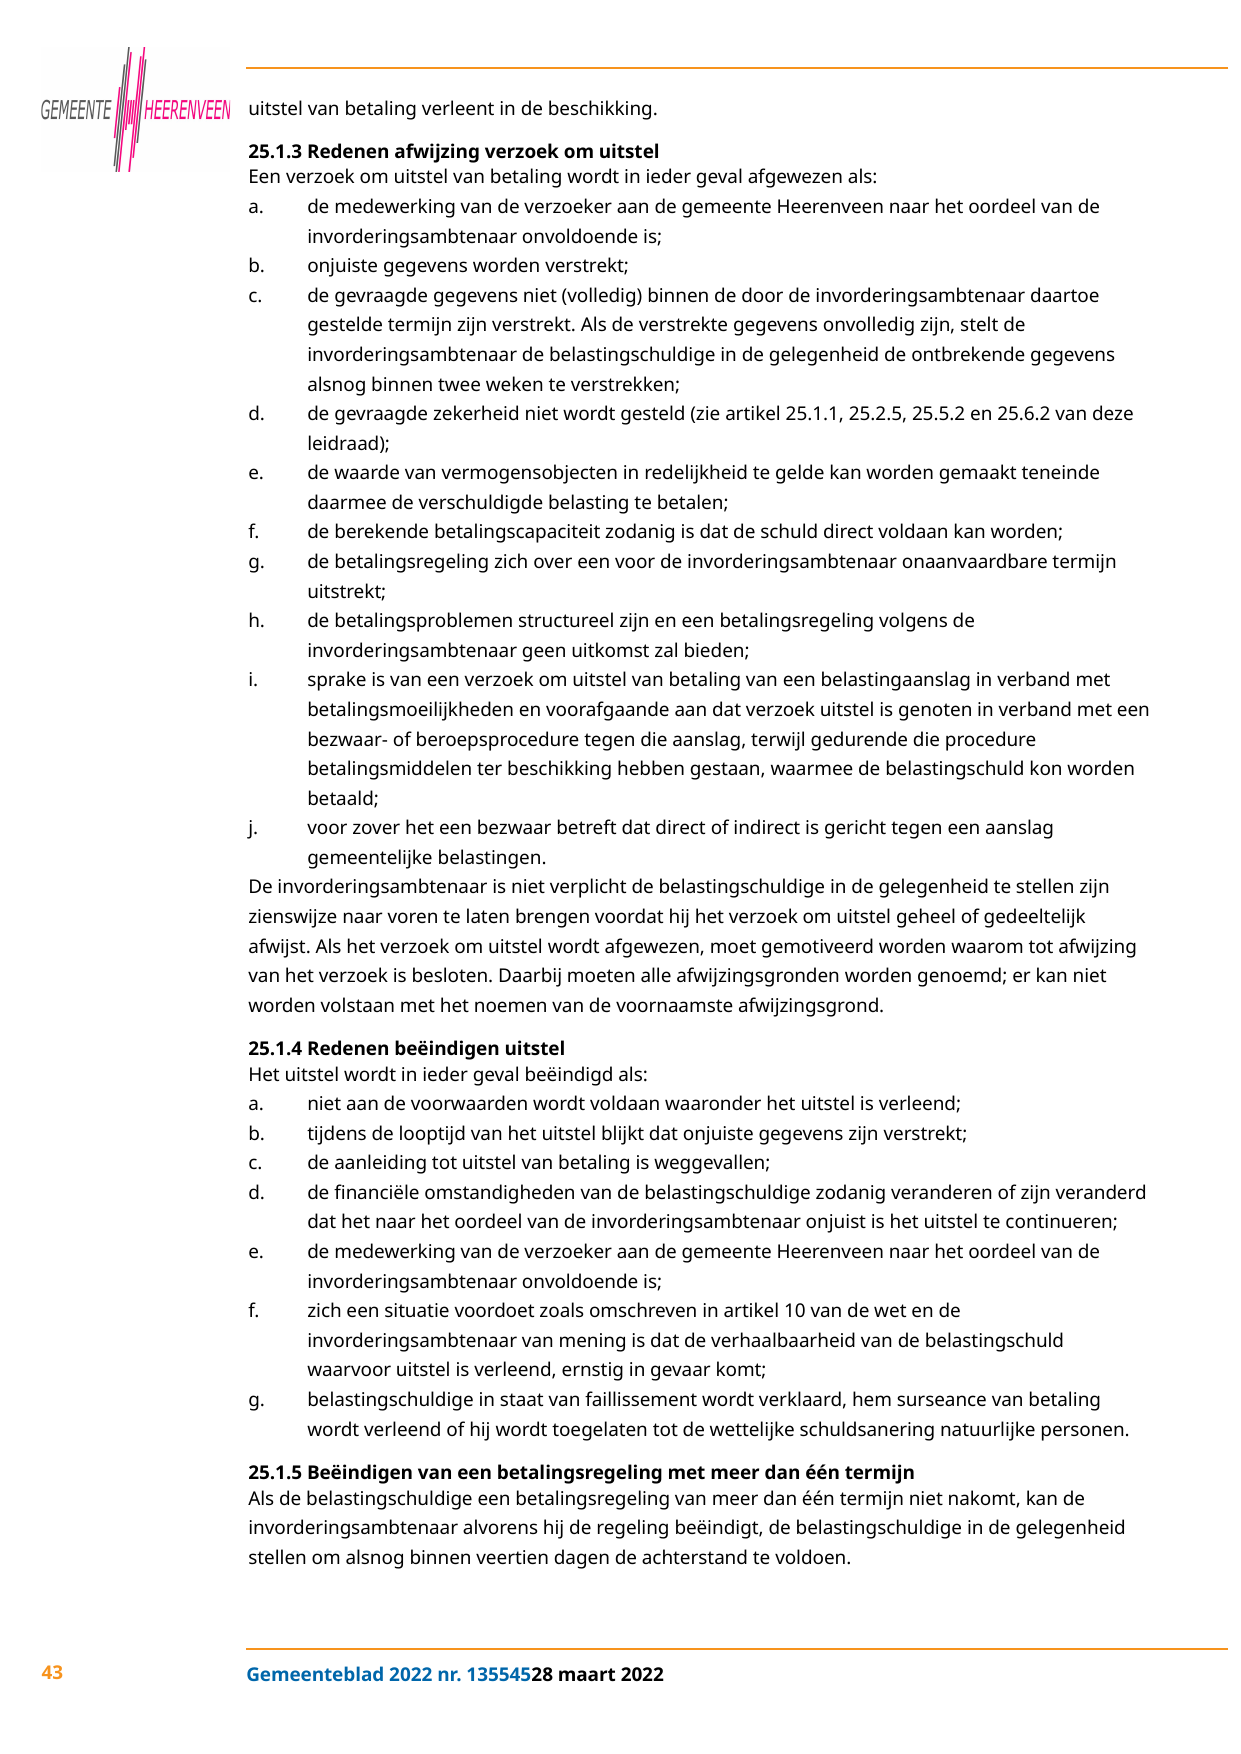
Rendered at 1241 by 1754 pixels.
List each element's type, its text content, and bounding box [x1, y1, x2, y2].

list de waarde van vermogensobjecten in redelijkheid te gelde kan worden gemaakt teneinde daarmee de verschuldigde belasting te betalen; [248, 459, 1152, 515]
list de medewerking van de verzoeker aan de gemeente Heerenveen naar het oordeel van de invorderingsambtenaar onvoldoende is; [248, 1238, 1152, 1294]
text Het uitstel wordt in ieder geval beëindigd als: [248, 1061, 1152, 1087]
list belastingschuldige in staat van faillissement wordt verklaard, hem surseance van betaling wordt verleend of hij wordt toegelaten tot de wettelijke schuldsanering natuurlijke personen. [248, 1386, 1152, 1442]
list de betalingsregeling zich over een voor de invorderingsambtenaar onaanvaardbare termijn uitstrekt; [248, 548, 1152, 603]
list onjuiste gegevens worden verstrekt; [248, 252, 1152, 278]
text Als de belastingschuldige een betalingsregeling van meer dan één termijn niet nakomt, kan de invorderingsambtenaar alvorens hij de regeling beëindigt, de belastingschuldige in de gelegenheid stellen om alsnog binnen veertien dagen de achterstand te voldoen. [248, 1485, 1152, 1569]
text 25.1.3 Redenen afwijzing verzoek om uitstel [248, 138, 1152, 164]
list tijdens de looptijd van het uitstel blijkt dat onjuiste gegevens zijn verstrekt; [248, 1120, 1152, 1146]
list voor zover het een bezwaar betreft dat direct of indirect is gericht tegen een aanslag gemeentelijke belastingen. [248, 814, 1152, 870]
list sprake is van een verzoek om uitstel van betaling van een belastingaanslag in verband met betalingsmoeilijkheden en voorafgaande aan dat verzoek uitstel is genoten in verband met een bezwaar- of beroepsprocedure tegen die aanslag, terwijl gedurende die procedure betalingsmiddelen ter beschikking hebben gestaan, waarmee de belastingschuld kon worden betaald; [248, 667, 1152, 811]
list de gevraagde gegevens niet (volledig) binnen de door de invorderingsambtenaar daartoe gestelde termijn zijn verstrekt. Als de verstrekte gegevens onvolledig zijn, stelt de invorderingsambtenaar de belastingschuldige in de gelegenheid de ontbrekende gegevens alsnog binnen twee weken te verstrekken; [248, 282, 1152, 396]
list de betalingsproblemen structureel zijn en een betalingsregeling volgens de invorderingsambtenaar geen uitkomst zal bieden; [248, 607, 1152, 663]
text 25.1.4 Redenen beëindigen uitstel [248, 1035, 1152, 1061]
text De invorderingsambtenaar is niet verplicht de belastingschuldige in de gelegenheid te stellen zijn zienswijze naar voren te laten brengen voordat hij het verzoek om uitstel geheel of gedeeltelijk afwijst. Als het verzoek om uitstel wordt afgewezen, moet gemotiveerd worden waarom tot afwijzing van het verzoek is besloten. Daarbij moeten alle afwijzingsgronden worden genoemd; er kan niet worden volstaan met het noemen van de voornaamste afwijzingsgrond. [248, 874, 1152, 1018]
list niet aan de voorwaarden wordt voldaan waaronder het uitstel is verleend; [248, 1090, 1152, 1116]
text uitstel van betaling verleent in de beschikking. [248, 95, 1152, 121]
text 25.1.5 Beëindigen van een betalingsregeling met meer dan één termijn [248, 1459, 1152, 1485]
picture [41, 47, 231, 172]
list de aanleiding tot uitstel van betaling is weggevallen; [248, 1149, 1152, 1175]
list de berekende betalingscapaciteit zodanig is dat de schuld direct voldaan kan worden; [248, 519, 1152, 544]
list de financiële omstandigheden van de belastingschuldige zodanig veranderen of zijn veranderd dat het naar het oordeel van de invorderingsambtenaar onjuist is het uitstel te continueren; [248, 1179, 1152, 1234]
list de medewerking van de verzoeker aan de gemeente Heerenveen naar het oordeel van de invorderingsambtenaar onvoldoende is; [248, 193, 1152, 248]
list zich een situatie voordoet zoals omschreven in artikel 10 van de wet en de invorderingsambtenaar van mening is dat de verhaalbaarheid van de belastingschuld waarvoor uitstel is verleend, ernstig in gevaar komt; [248, 1297, 1152, 1382]
list de gevraagde zekerheid niet wordt gesteld (zie artikel 25.1.1, 25.2.5, 25.5.2 en 25.6.2 van deze leidraad); [248, 400, 1152, 456]
text Een verzoek om uitstel van betaling wordt in ieder geval afgewezen als: [248, 164, 1152, 189]
